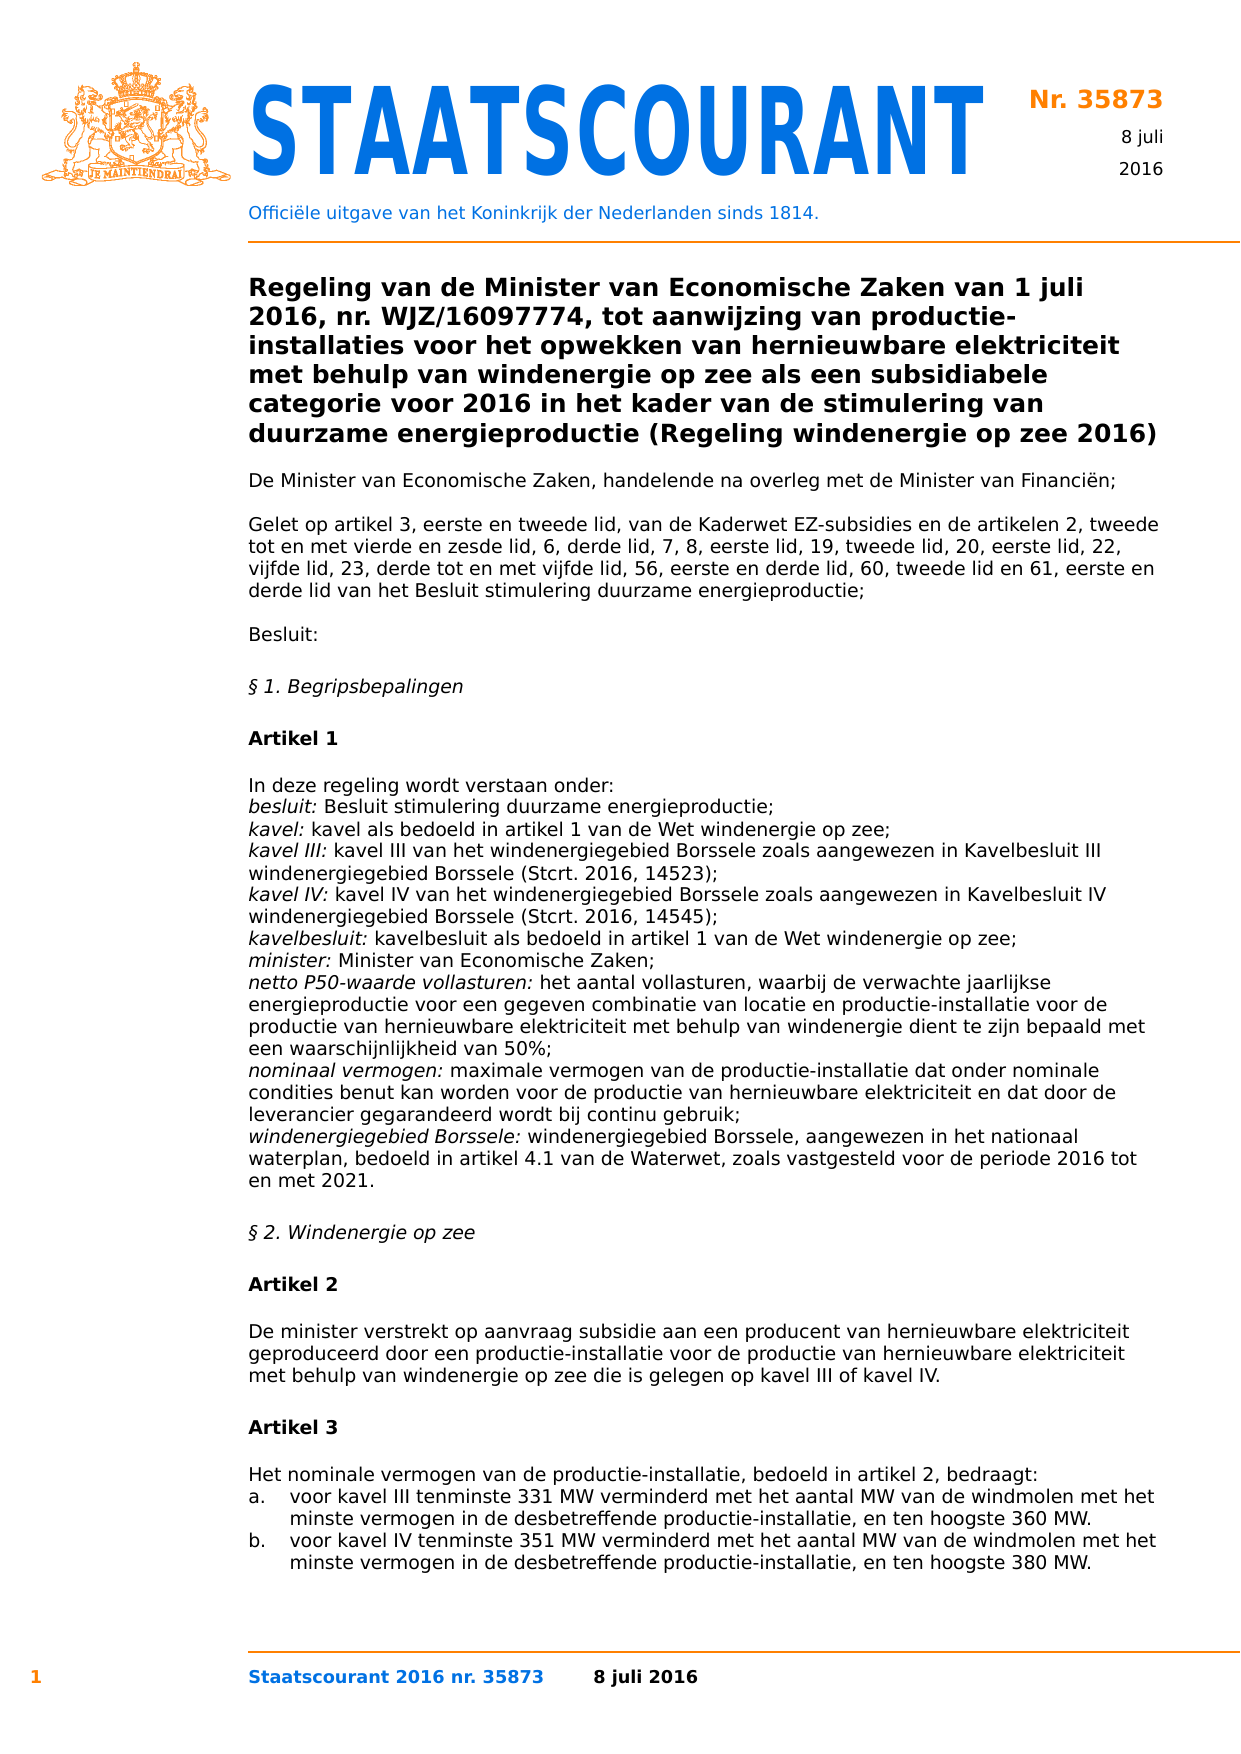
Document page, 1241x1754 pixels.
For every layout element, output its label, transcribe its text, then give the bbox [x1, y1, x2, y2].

text minister: Minister van Economische Zaken; [248, 950, 1163, 972]
text kavelbesluit: kavelbesluit als bedoeld in artikel 1 van de Wet windenergie op zee; [248, 928, 1163, 950]
text Besluit: [248, 623, 1163, 646]
text a. voor kavel III tenminste 331 MW verminderd met het aantal MW van de windmolen met het minste vermogen in de desbetreffende productie-installatie, en ten hoogste 360 MW. [248, 1486, 1163, 1530]
picture [41, 62, 231, 186]
text netto P50-waarde vollasturen: het aantal vollasturen, waarbij de verwachte jaarlijkse energieproductie voor een gegeven combinatie van locatie en productie-installatie voor de productie van hernieuwbare elektriciteit met behulp van windenergie dient te zijn bepaald met een waarschijnlijkheid van 50%; [248, 972, 1163, 1060]
text kavel III: kavel III van het windenergiegebied Borssele zoals aangewezen in Kavelbesluit III windenergiegebied Borssele (Stcrt. 2016, 14523); [248, 840, 1163, 884]
text kavel IV: kavel IV van het windenergiegebied Borssele zoals aangewezen in Kavelbesluit IV windenergiegebied Borssele (Stcrt. 2016, 14545); [248, 884, 1163, 928]
text De minister verstrekt op aanvraag subsidie aan een producent van hernieuwbare elektriciteit geproduceerd door een productie-installatie voor de productie van hernieuwbare elektriciteit met behulp van windenergie op zee die is gelegen op kavel III of kavel IV. [248, 1321, 1163, 1387]
subtitle Artikel 3 [248, 1417, 1163, 1439]
subtitle Artikel 1 [248, 727, 1163, 749]
text windenergiegebied Borssele: windenergiegebied Borssele, aangewezen in het nationaal waterplan, bedoeld in artikel 4.1 van de Waterwet, zoals vastgesteld voor de periode 2016 tot en met 2021. [248, 1126, 1163, 1192]
subtitle Regeling van de Minister van Economische Zaken van 1 juli 2016, nr. WJZ/16097774, tot aanwijzing van productie-installaties voor het opwekken van hernieuwbare elektriciteit met behulp van windenergie op zee als een subsidiabele categorie voor 2016 in het kader van de stimulering van duurzame energieproductie (Regeling windenergie op zee 2016) [248, 273, 1163, 448]
text De Minister van Economische Zaken, handelende na overleg met de Minister van Financiën; [248, 470, 1163, 492]
table_header Nr. 35873 [998, 62, 1240, 121]
subtitle § 2. Windenergie op zee [248, 1222, 1163, 1244]
text nominaal vermogen: maximale vermogen van de productie-installatie dat onder nominale condities benut kan worden voor de productie van hernieuwbare elektriciteit en dat door de leverancier gegarandeerd wordt bij continu gebruik; [248, 1060, 1163, 1126]
text besluit: Besluit stimulering duurzame energieproductie; [248, 796, 1163, 818]
table_cell 2016 [998, 153, 1240, 203]
text In deze regeling wordt verstaan onder: [248, 774, 1163, 796]
subtitle § 1. Begripsbepalingen [248, 676, 1163, 697]
table_cell Officiële uitgave van het Koninkrijk der Nederlanden sinds 1814. [248, 203, 1240, 241]
table_cell 8 juli [998, 121, 1240, 153]
table_header STAATSCOURANT [248, 62, 998, 203]
text kavel: kavel als bedoeld in artikel 1 van de Wet windenergie op zee; [248, 818, 1163, 840]
text Het nominale vermogen van de productie-installatie, bedoeld in artikel 2, bedraagt: [248, 1464, 1163, 1486]
text Gelet op artikel 3, eerste en tweede lid, van de Kaderwet EZ-subsidies en de artikelen 2, tweede tot en met vierde en zesde lid, 6, derde lid, 7, 8, eerste lid, 19, tweede lid, 20, eerste lid, 22, vijfde lid, 23, derde tot en met vijfde lid, 56, eerste en derde lid, 60, tweede lid en 61, eerste en derde lid van het Besluit stimulering duurzame energieproductie; [248, 514, 1163, 602]
text b. voor kavel IV tenminste 351 MW verminderd met het aantal MW van de windmolen met het minste vermogen in de desbetreffende productie-installatie, en ten hoogste 380 MW. [248, 1530, 1163, 1574]
table_header [25, 62, 248, 241]
subtitle Artikel 2 [248, 1274, 1163, 1296]
